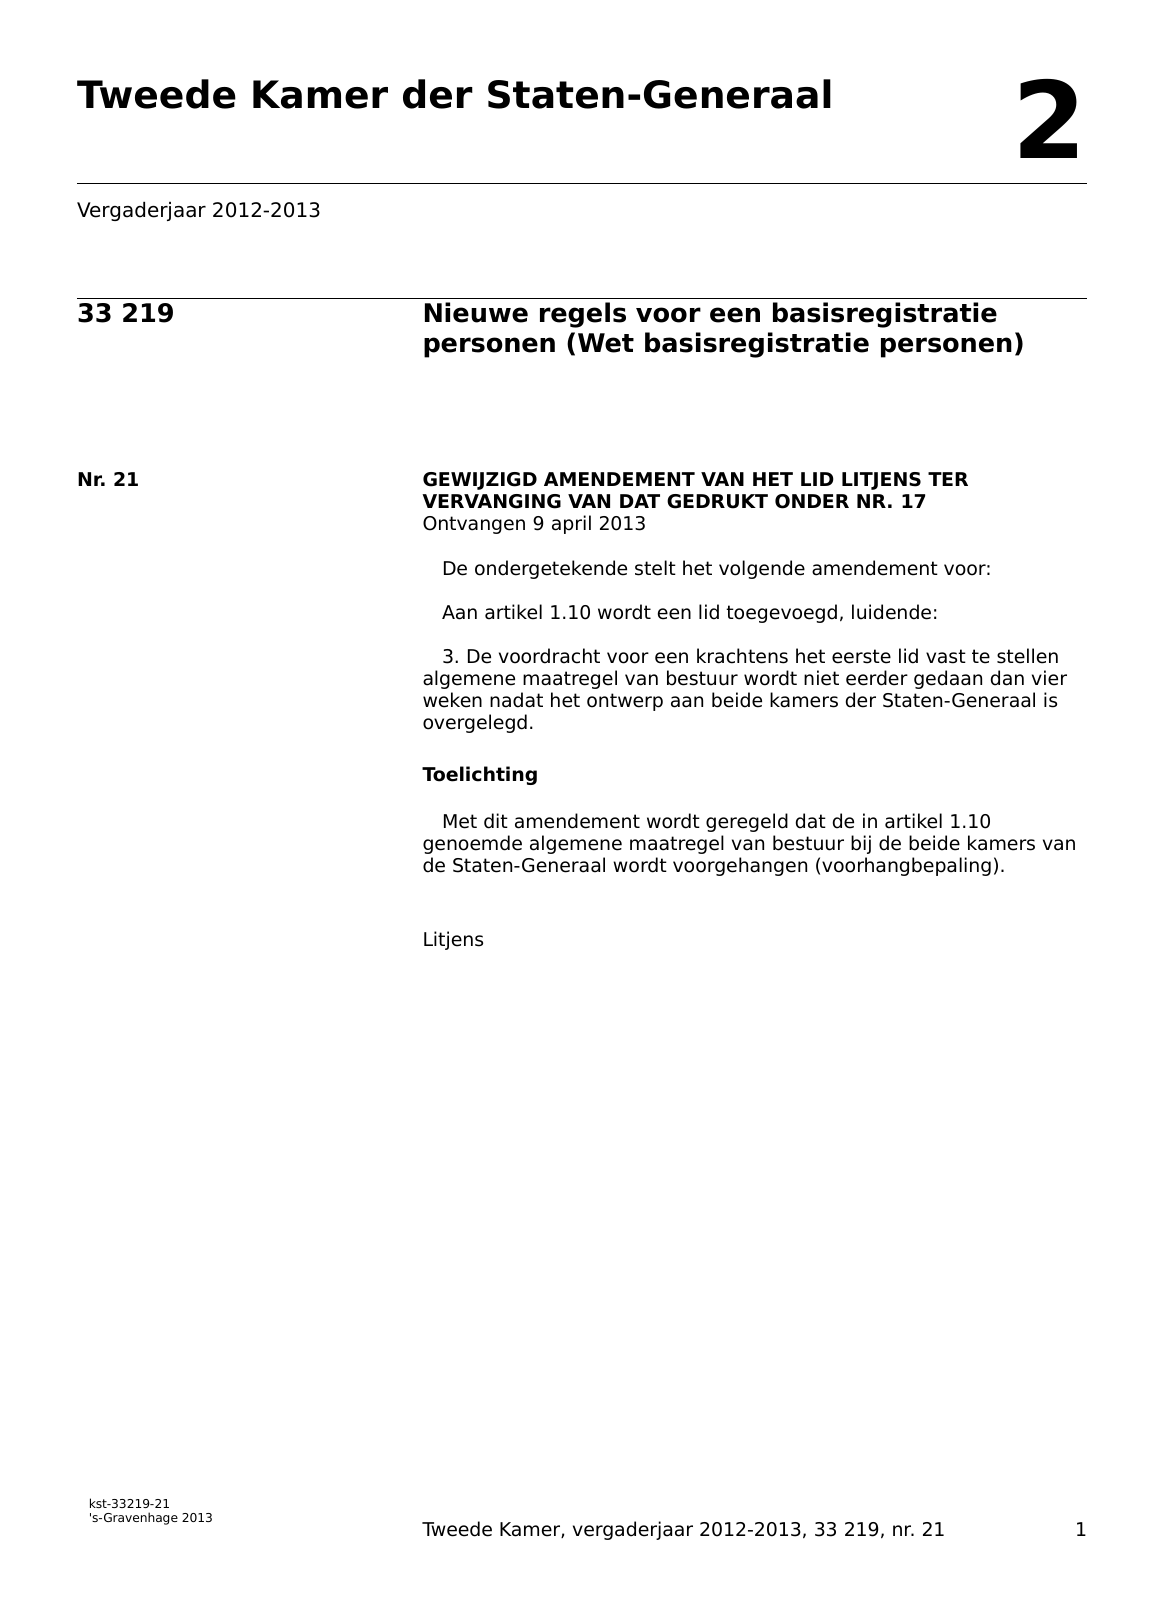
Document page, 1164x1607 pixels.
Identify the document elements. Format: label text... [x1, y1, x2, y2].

table_cell Vergaderjaar 2012-2013 [77, 184, 1087, 298]
subtitle 33 219 Nieuwe regels voor een basisregistratie personen (Wet basisregistratie personen) [77, 299, 1087, 358]
text Litjens [422, 907, 1087, 951]
text 's-Gravenhage 2013 [88, 1511, 323, 1525]
text De ondergetekende stelt het volgende amendement voor: [422, 557, 1087, 579]
table_header 2 [886, 59, 1087, 183]
text Aan artikel 1.10 wordt een lid toegevoegd, luidende: [422, 602, 1087, 624]
subtitle Toelichting [422, 764, 1087, 786]
table_header Tweede Kamer der Staten-Generaal [77, 59, 886, 183]
text Ontvangen 9 april 2013 [422, 513, 1087, 535]
text Met dit amendement wordt geregeld dat de in artikel 1.10 genoemde algemene maatregel van bestuur bij de beide kamers van de Staten-Generaal wordt voorgehangen (voorhangbepaling). [422, 811, 1087, 877]
text 3. De voordracht voor een krachtens het eerste lid vast te stellen algemene maatregel van bestuur wordt niet eerder gedaan dan vier weken nadat het ontwerp aan beide kamers der Staten-Generaal is overgelegd. [422, 646, 1087, 734]
subtitle Nr. 21 GEWIJZIGD AMENDEMENT VAN HET LID LITJENS TER VERVANGING VAN DAT GEDRUKT ONDER NR. 17 [77, 469, 1087, 513]
text kst-33219-21 [88, 1497, 323, 1511]
